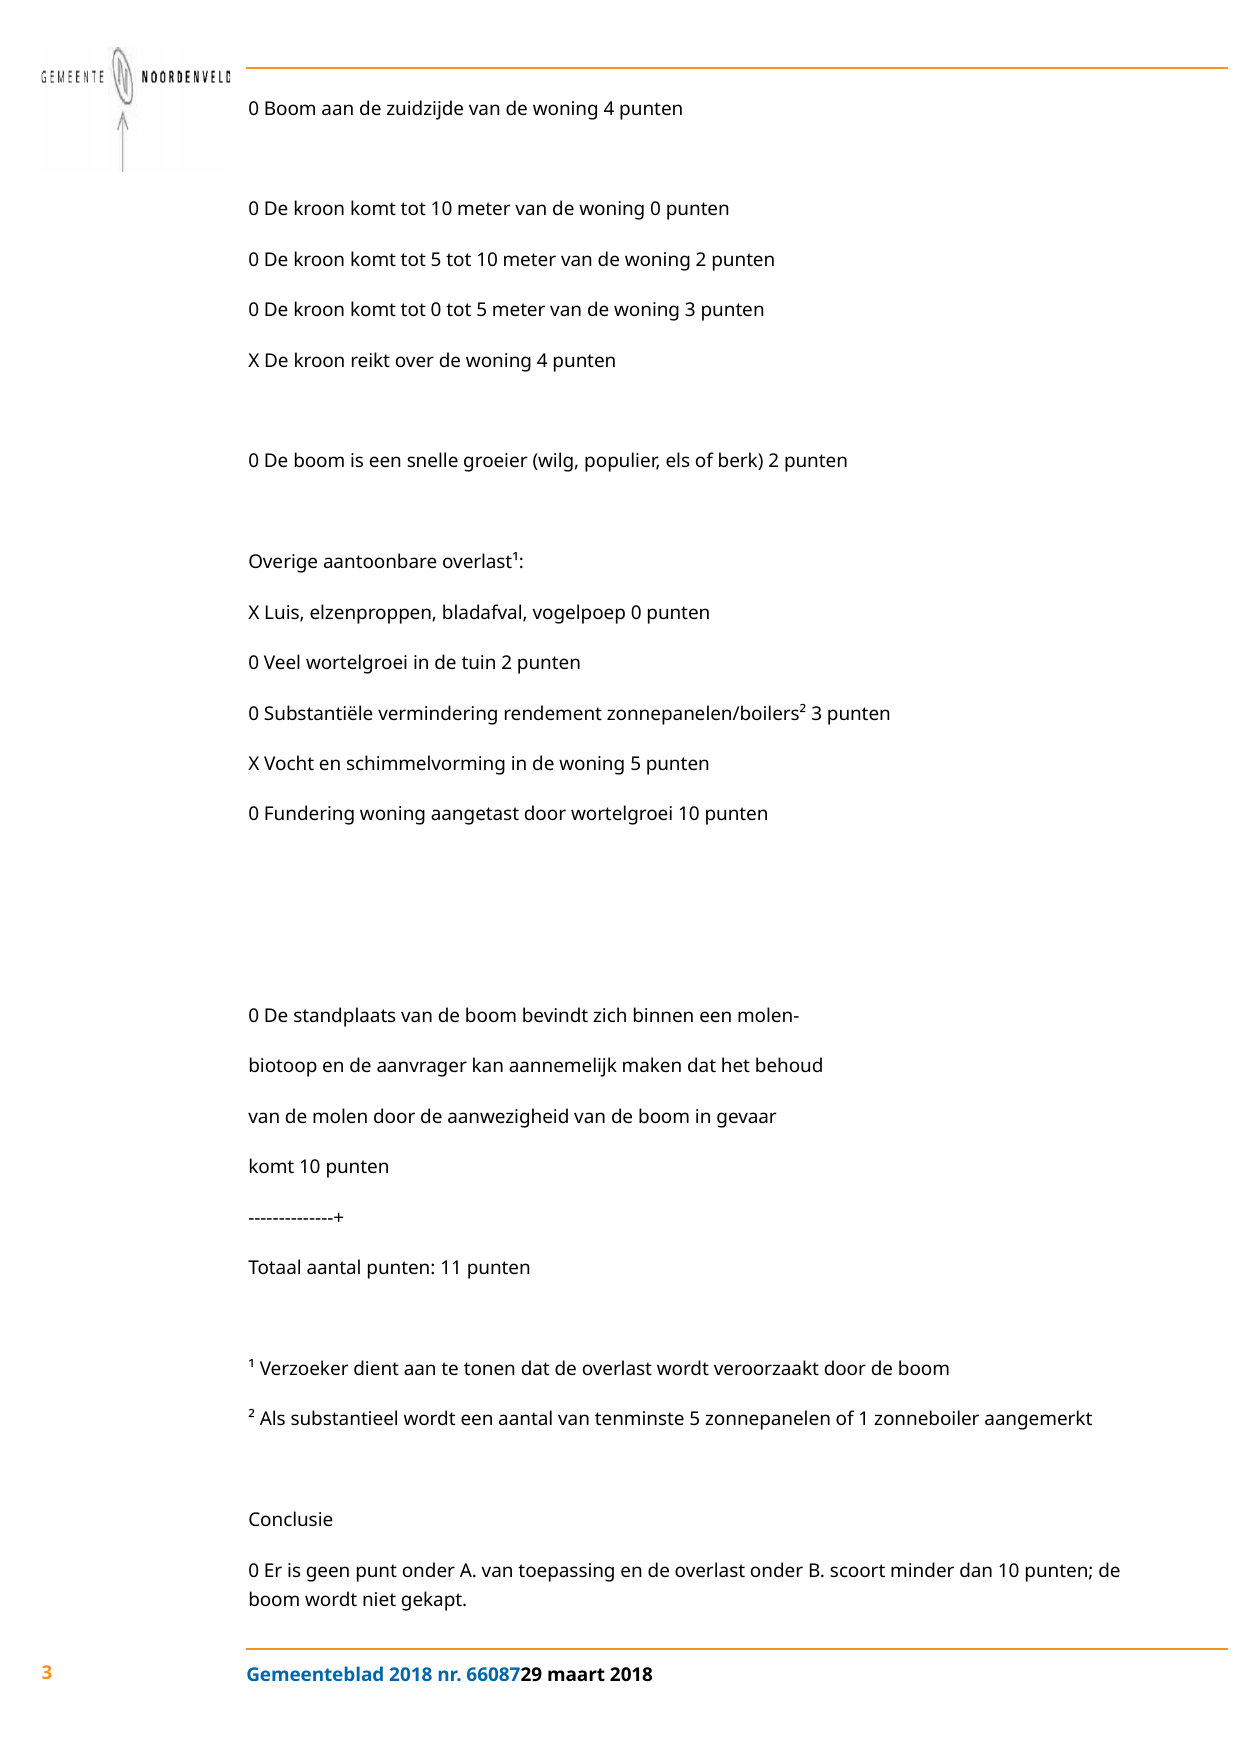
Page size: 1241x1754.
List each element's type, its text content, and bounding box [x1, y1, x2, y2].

text biotoop en de aanvrager kan aannemelijk maken dat het behoud [248, 1053, 1152, 1078]
text X De kroon reikt over de woning 4 punten [248, 347, 1152, 373]
text ² Als substantieel wordt een aantal van tenminste 5 zonnepanelen of 1 zonneboiler aangemerkt [248, 1406, 1152, 1431]
text X Luis, elzenproppen, bladafval, vogelpoep 0 punten [248, 599, 1152, 625]
text Overige aantoonbare overlast¹: [248, 548, 1152, 574]
text 0 De standplaats van de boom bevindt zich binnen een molen- [248, 1002, 1152, 1028]
picture [41, 47, 231, 172]
text ¹ Verzoeker dient aan te tonen dat de overlast wordt veroorzaakt door de boom [248, 1355, 1152, 1381]
text 0 De kroon komt tot 10 meter van de woning 0 punten [248, 196, 1152, 221]
text van de molen door de aanwezigheid van de boom in gevaar [248, 1103, 1152, 1129]
text X Vocht en schimmelvorming in de woning 5 punten [248, 750, 1152, 776]
text 0 Substantiële vermindering rendement zonnepanelen/boilers² 3 punten [248, 700, 1152, 726]
text --------------+ [248, 1204, 1152, 1230]
text komt 10 punten [248, 1153, 1152, 1179]
text 0 Boom aan de zuidzijde van de woning 4 punten [248, 95, 1152, 121]
text 0 Er is geen punt onder A. van toepassing en de overlast onder B. scoort minder dan 10 punten; de boom wordt niet gekapt. [248, 1557, 1152, 1612]
text 0 De kroon komt tot 5 tot 10 meter van de woning 2 punten [248, 246, 1152, 272]
text Totaal aantal punten: 11 punten [248, 1254, 1152, 1280]
text 0 De boom is een snelle groeier (wilg, populier, els of berk) 2 punten [248, 448, 1152, 473]
text 0 Fundering woning aangetast door wortelgroei 10 punten [248, 801, 1152, 826]
text 0 Veel wortelgroei in de tuin 2 punten [248, 649, 1152, 675]
text Conclusie [248, 1506, 1152, 1532]
text 0 De kroon komt tot 0 tot 5 meter van de woning 3 punten [248, 296, 1152, 322]
